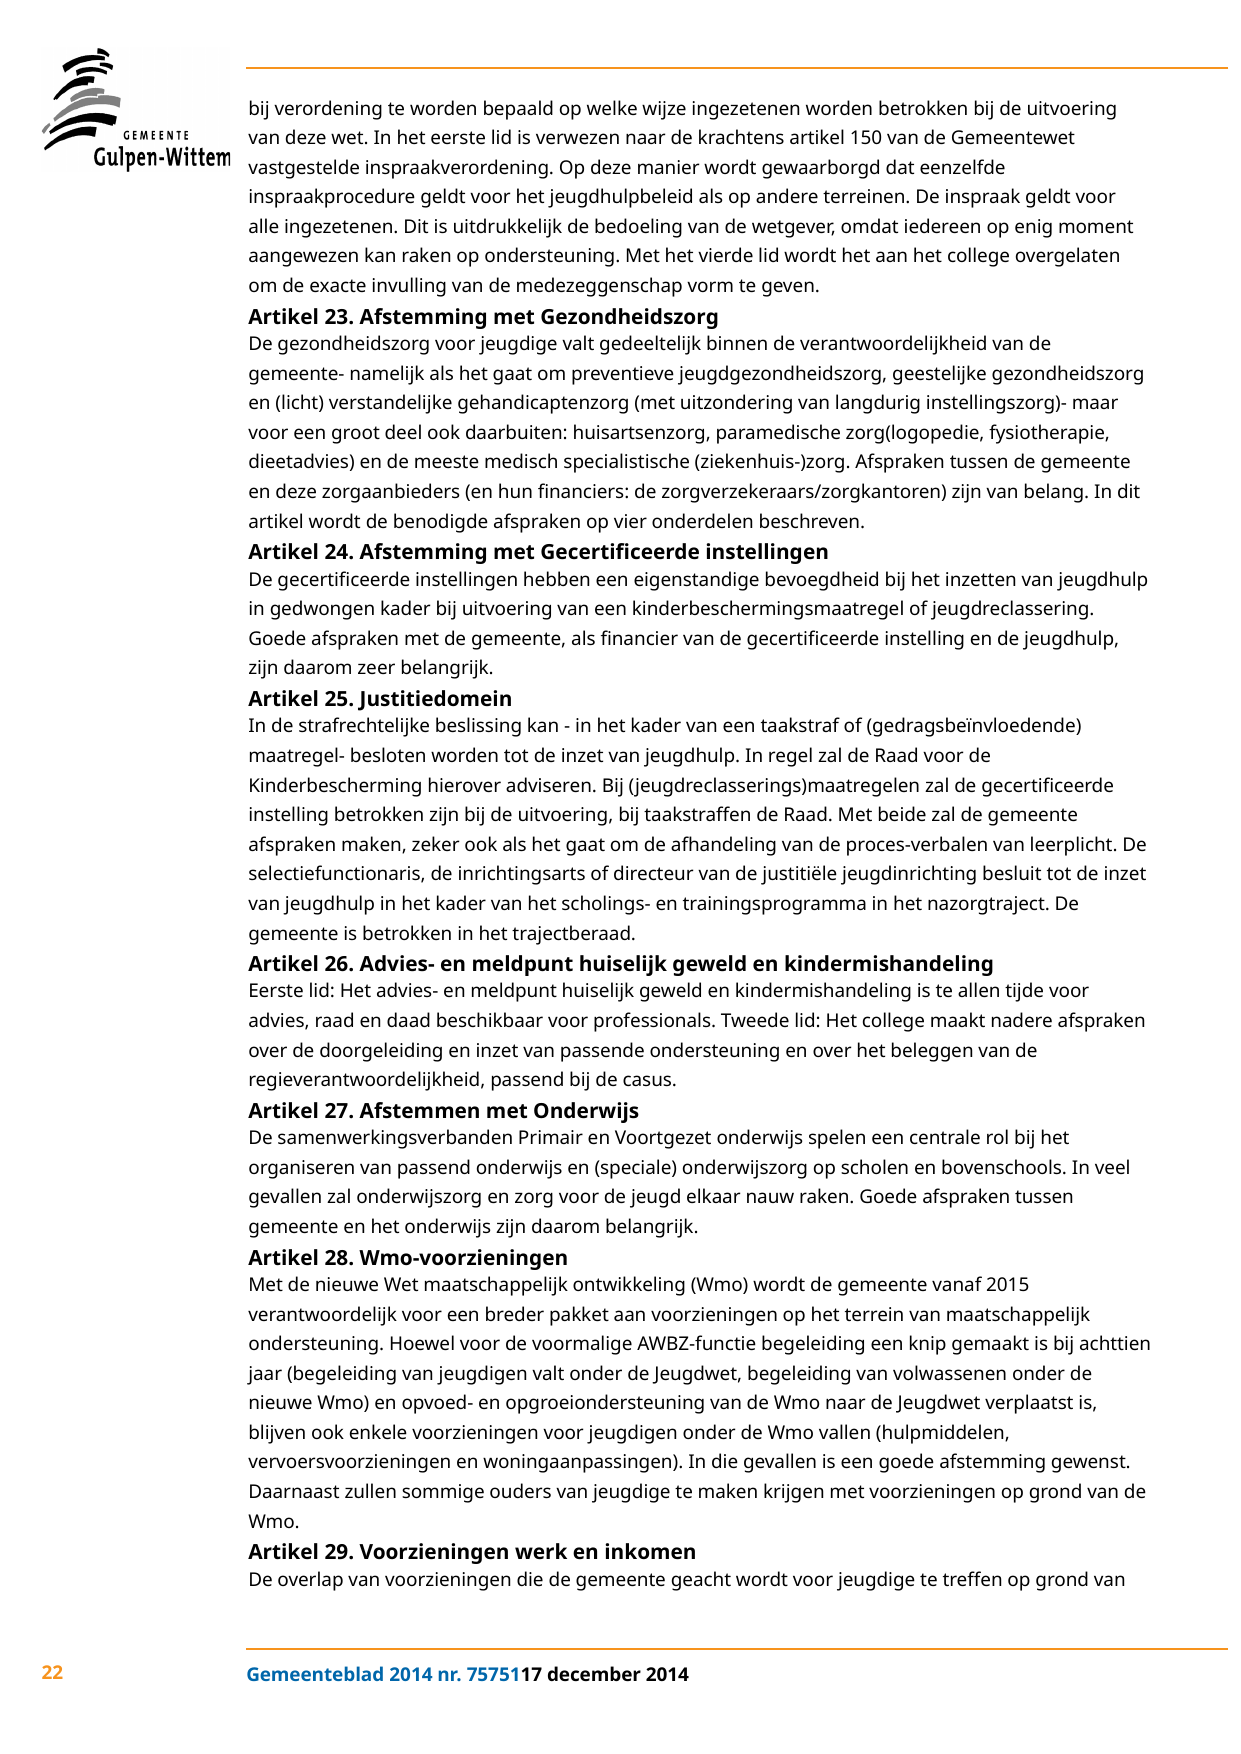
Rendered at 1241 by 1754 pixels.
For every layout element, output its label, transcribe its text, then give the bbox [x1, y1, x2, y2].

text Met de nieuwe Wet maatschappelijk ontwikkeling (Wmo) wordt de gemeente vanaf 2015 verantwoordelijk voor een breder pakket aan voorzieningen op het terrein van maatschappelijk ondersteuning. Hoewel voor de voormalige AWBZ-functie begeleiding een knip gemaakt is bij achttien jaar (begeleiding van jeugdigen valt onder de Jeugdwet, begeleiding van volwassenen onder de nieuwe Wmo) en opvoed- en opgroeiondersteuning van de Wmo naar de Jeugdwet verplaatst is, blijven ook enkele voorzieningen voor jeugdigen onder de Wmo vallen (hulpmiddelen, vervoersvoorzieningen en woningaanpassingen). In die gevallen is een goede afstemming gewenst. Daarnaast zullen sommige ouders van jeugdige te maken krijgen met voorzieningen op grond van de Wmo. [248, 1271, 1152, 1534]
text De overlap van voorzieningen die de gemeente geacht wordt voor jeugdige te treffen op grond van [248, 1566, 1152, 1592]
text Artikel 27. Afstemmen met Onderwijs [248, 1096, 1152, 1124]
text De gezondheidszorg voor jeugdige valt gedeeltelijk binnen de verantwoordelijkheid van de gemeente- namelijk als het gaat om preventieve jeugdgezondheidszorg, geestelijke gezondheidszorg en (licht) verstandelijke gehandicaptenzorg (met uitzondering van langdurig instellingszorg)- maar voor een groot deel ook daarbuiten: huisartsenzorg, paramedische zorg(logopedie, fysiotherapie, dieetadvies) en de meeste medisch specialistische (ziekenhuis-)zorg. Afspraken tussen de gemeente en deze zorgaanbieders (en hun financiers: de zorgverzekeraars/zorgkantoren) zijn van belang. In dit artikel wordt de benodigde afspraken op vier onderdelen beschreven. [248, 330, 1152, 533]
text Artikel 29. Voorzieningen werk en inkomen [248, 1537, 1152, 1566]
text De gecertificeerde instellingen hebben een eigenstandige bevoegdheid bij het inzetten van jeugdhulp in gedwongen kader bij uitvoering van een kinderbeschermingsmaatregel of jeugdreclassering. Goede afspraken met de gemeente, als financier van de gecertificeerde instelling en de jeugdhulp, zijn daarom zeer belangrijk. [248, 566, 1152, 680]
text De samenwerkingsverbanden Primair en Voortgezet onderwijs spelen een centrale rol bij het organiseren van passend onderwijs en (speciale) onderwijszorg op scholen en bovenschools. In veel gevallen zal onderwijszorg en zorg voor de jeugd elkaar nauw raken. Goede afspraken tussen gemeente en het onderwijs zijn daarom belangrijk. [248, 1124, 1152, 1239]
text Artikel 24. Afstemming met Gecertificeerde instellingen [248, 537, 1152, 566]
text Artikel 26. Advies- en meldpunt huiselijk geweld en kindermishandeling [248, 949, 1152, 978]
text Artikel 23. Afstemming met Gezondheidszorg [248, 302, 1152, 330]
text Artikel 25. Justitiedomein [248, 684, 1152, 713]
text Artikel 28. Wmo-voorzieningen [248, 1243, 1152, 1271]
text Eerste lid: Het advies- en meldpunt huiselijk geweld en kindermishandeling is te allen tijde voor advies, raad en daad beschikbaar voor professionals. Tweede lid: Het college maakt nadere afspraken over de doorgeleiding en inzet van passende ondersteuning en over het beleggen van de regieverantwoordelijkheid, passend bij de casus. [248, 978, 1152, 1092]
text In de strafrechtelijke beslissing kan - in het kader van een taakstraf of (gedragsbeïnvloedende) maatregel- besloten worden tot de inzet van jeugdhulp. In regel zal de Raad voor de Kinderbescherming hierover adviseren. Bij (jeugdreclasserings)maatregelen zal de gecertificeerde instelling betrokken zijn bij de uitvoering, bij taakstraffen de Raad. Met beide zal de gemeente afspraken maken, zeker ook als het gaat om de afhandeling van de proces-verbalen van leerplicht. De selectiefunctionaris, de inrichtingsarts of directeur van de justitiële jeugdinrichting besluit tot de inzet van jeugdhulp in het kader van het scholings- en trainingsprogramma in het nazorgtraject. De gemeente is betrokken in het trajectberaad. [248, 713, 1152, 945]
text bij verordening te worden bepaald op welke wijze ingezetenen worden betrokken bij de uitvoering van deze wet. In het eerste lid is verwezen naar de krachtens artikel 150 van de Gemeentewet vastgestelde inspraakverordening. Op deze manier wordt gewaarborgd dat eenzelfde inspraakprocedure geldt voor het jeugdhulpbeleid als op andere terreinen. De inspraak geldt voor alle ingezetenen. Dit is uitdrukkelijk de bedoeling van de wetgever, omdat iedereen op enig moment aangewezen kan raken op ondersteuning. Met het vierde lid wordt het aan het college overgelaten om de exacte invulling van de medezeggenschap vorm te geven. [248, 95, 1152, 298]
picture [41, 47, 231, 172]
